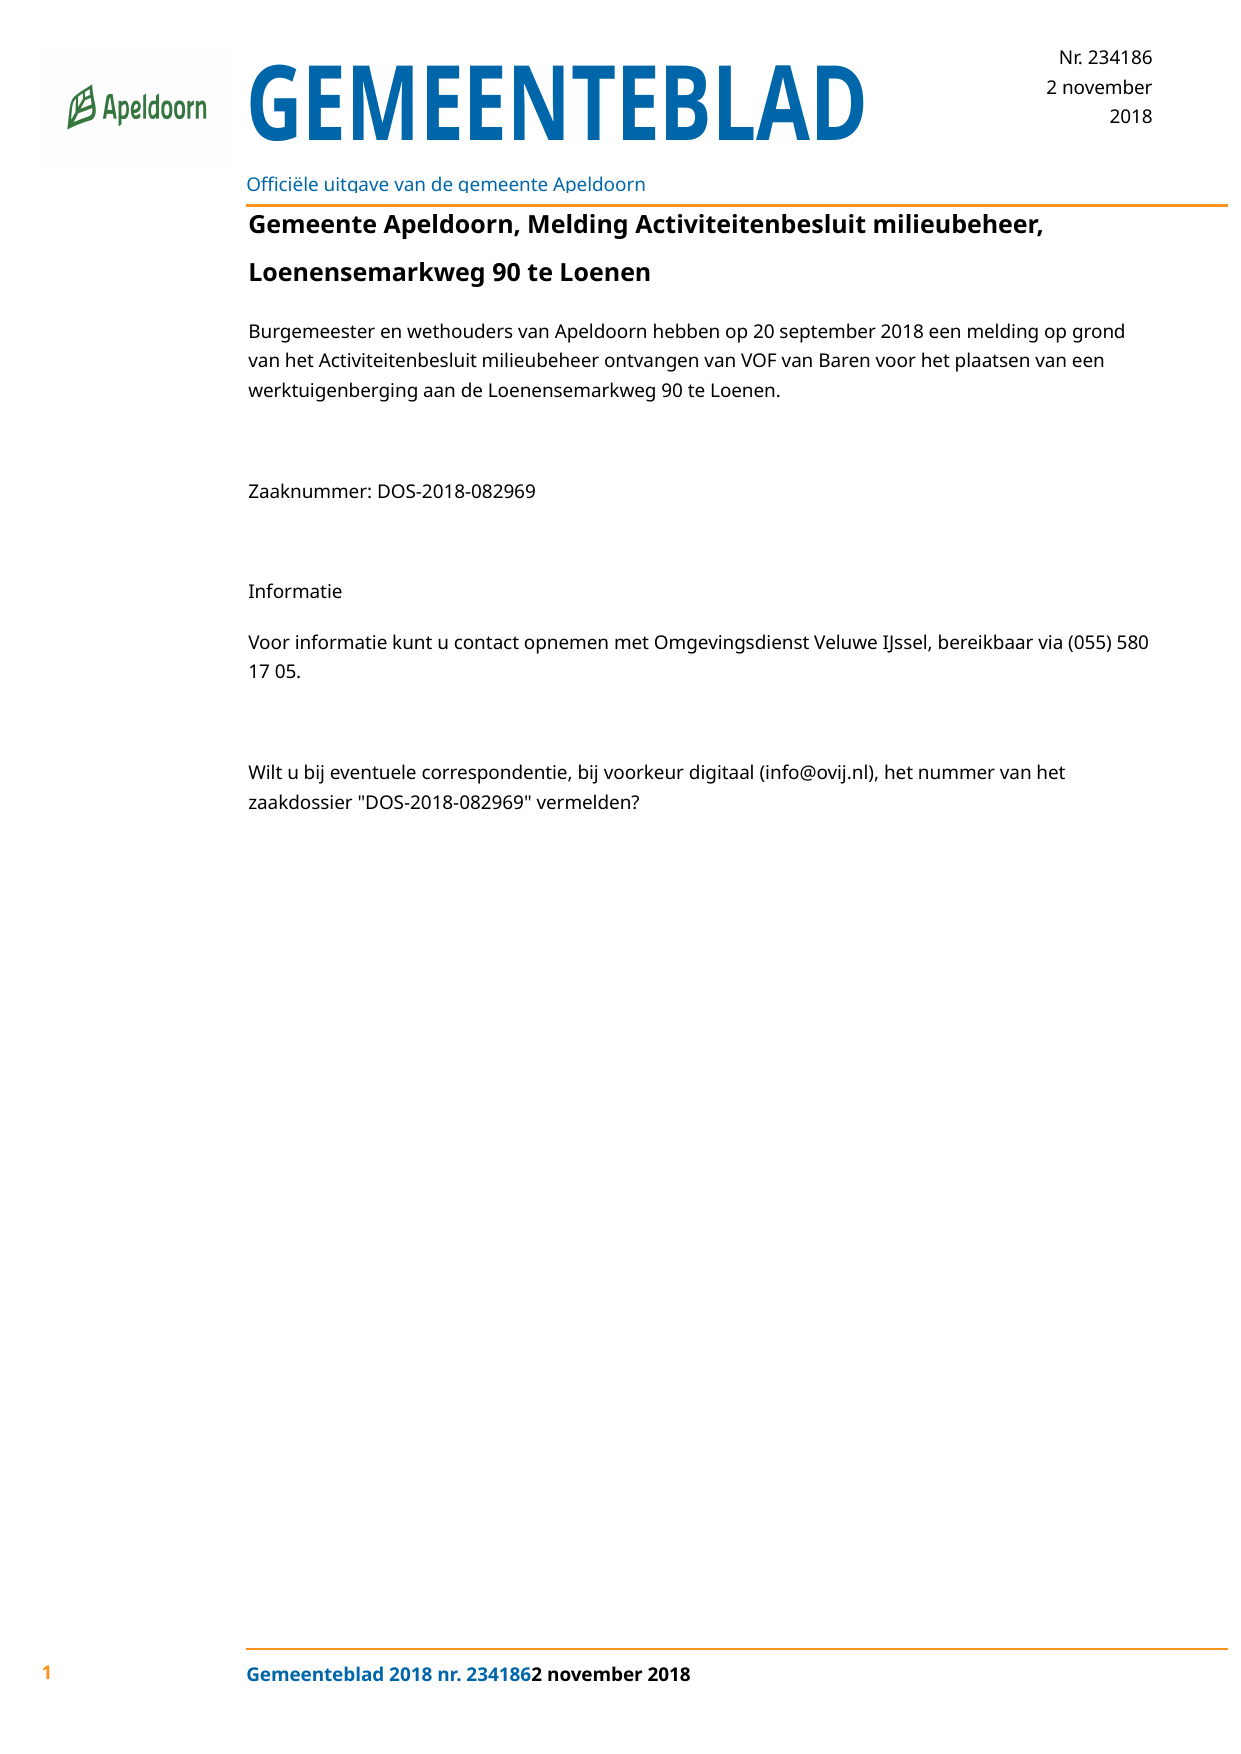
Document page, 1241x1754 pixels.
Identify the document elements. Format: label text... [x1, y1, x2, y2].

text Zaaknummer: DOS-2018-082969 [248, 478, 1152, 504]
picture [41, 47, 231, 172]
text Gemeente Apeldoorn, Melding Activiteitenbesluit milieubeheer, Loenensemarkweg 90 te Loenen [248, 207, 1152, 288]
text Voor informatie kunt u contact opnemen met Omgevingsdienst Veluwe IJssel, bereikbaar via (055) 580 17 05. [248, 629, 1152, 684]
text Informatie [248, 579, 1152, 604]
text Burgemeester en wethouders van Apeldoorn hebben op 20 september 2018 een melding op grond van het Activiteitenbesluit milieubeheer ontvangen van VOF van Baren voor het plaatsen van een werktuigenberging aan de Loenensemarkweg 90 te Loenen. [248, 318, 1152, 403]
text Wilt u bij eventuele correspondentie, bij voorkeur digitaal (info@ovij.nl), het nummer van het zaakdossier "DOS-2018-082969" vermelden? [248, 759, 1152, 815]
